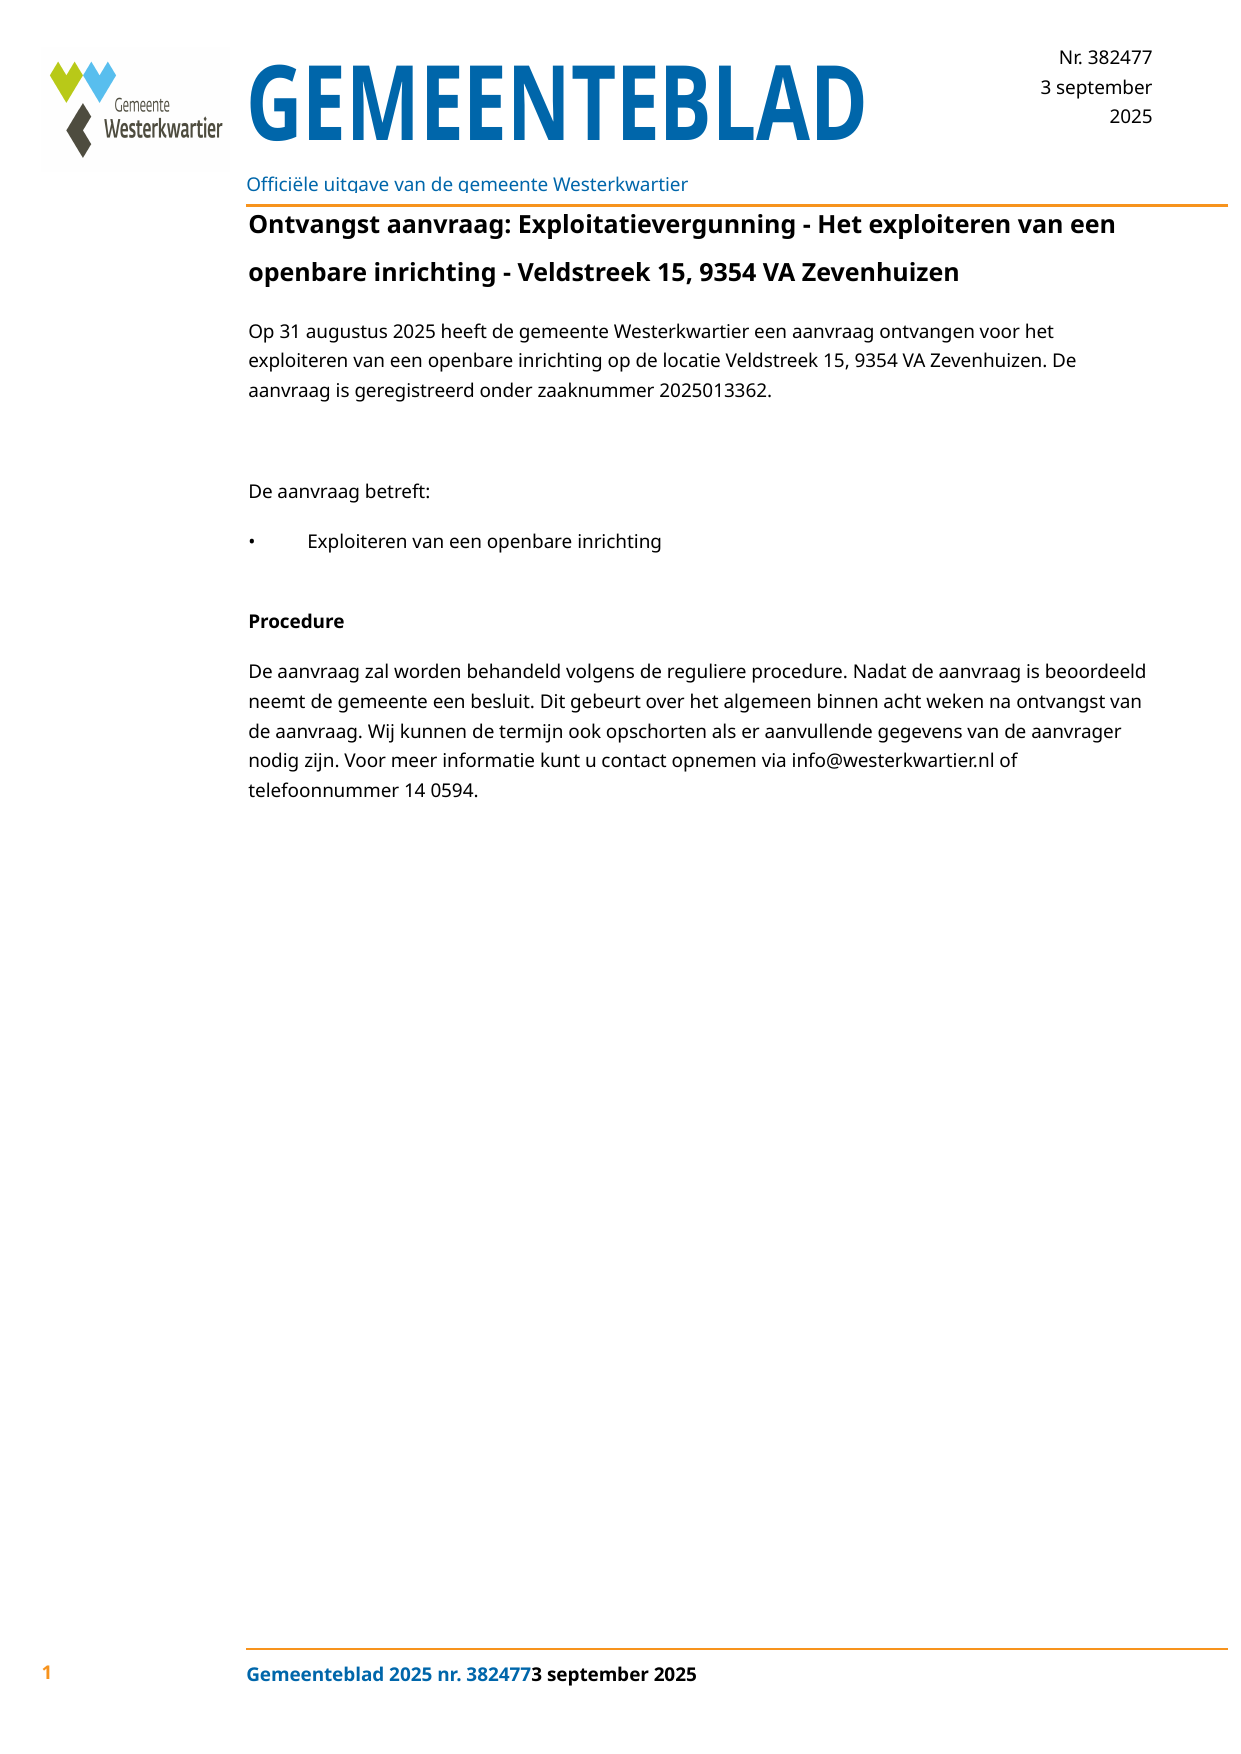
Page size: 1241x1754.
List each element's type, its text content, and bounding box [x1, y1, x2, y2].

list Exploiteren van een openbare inrichting [248, 528, 1152, 554]
text De aanvraag zal worden behandeld volgens de reguliere procedure. Nadat de aanvraag is beoordeeld neemt de gemeente een besluit. Dit gebeurt over het algemeen binnen acht weken na ontvangst van de aanvraag. Wij kunnen de termijn ook opschorten als er aanvullende gegevens van de aanvrager nodig zijn. Voor meer informatie kunt u contact opnemen via info@westerkwartier.nl of telefoonnummer 14 0594. [248, 659, 1152, 803]
text Ontvangst aanvraag: Exploitatievergunning - Het exploiteren van een openbare inrichting - Veldstreek 15, 9354 VA Zevenhuizen [248, 207, 1152, 288]
text Op 31 augustus 2025 heeft de gemeente Westerkwartier een aanvraag ontvangen voor het exploiteren van een openbare inrichting op de locatie Veldstreek 15, 9354 VA Zevenhuizen. De aanvraag is geregistreerd onder zaaknummer 2025013362. [248, 318, 1152, 403]
text De aanvraag betreft: [248, 478, 1152, 504]
picture [41, 47, 231, 172]
text Procedure [248, 608, 1152, 634]
